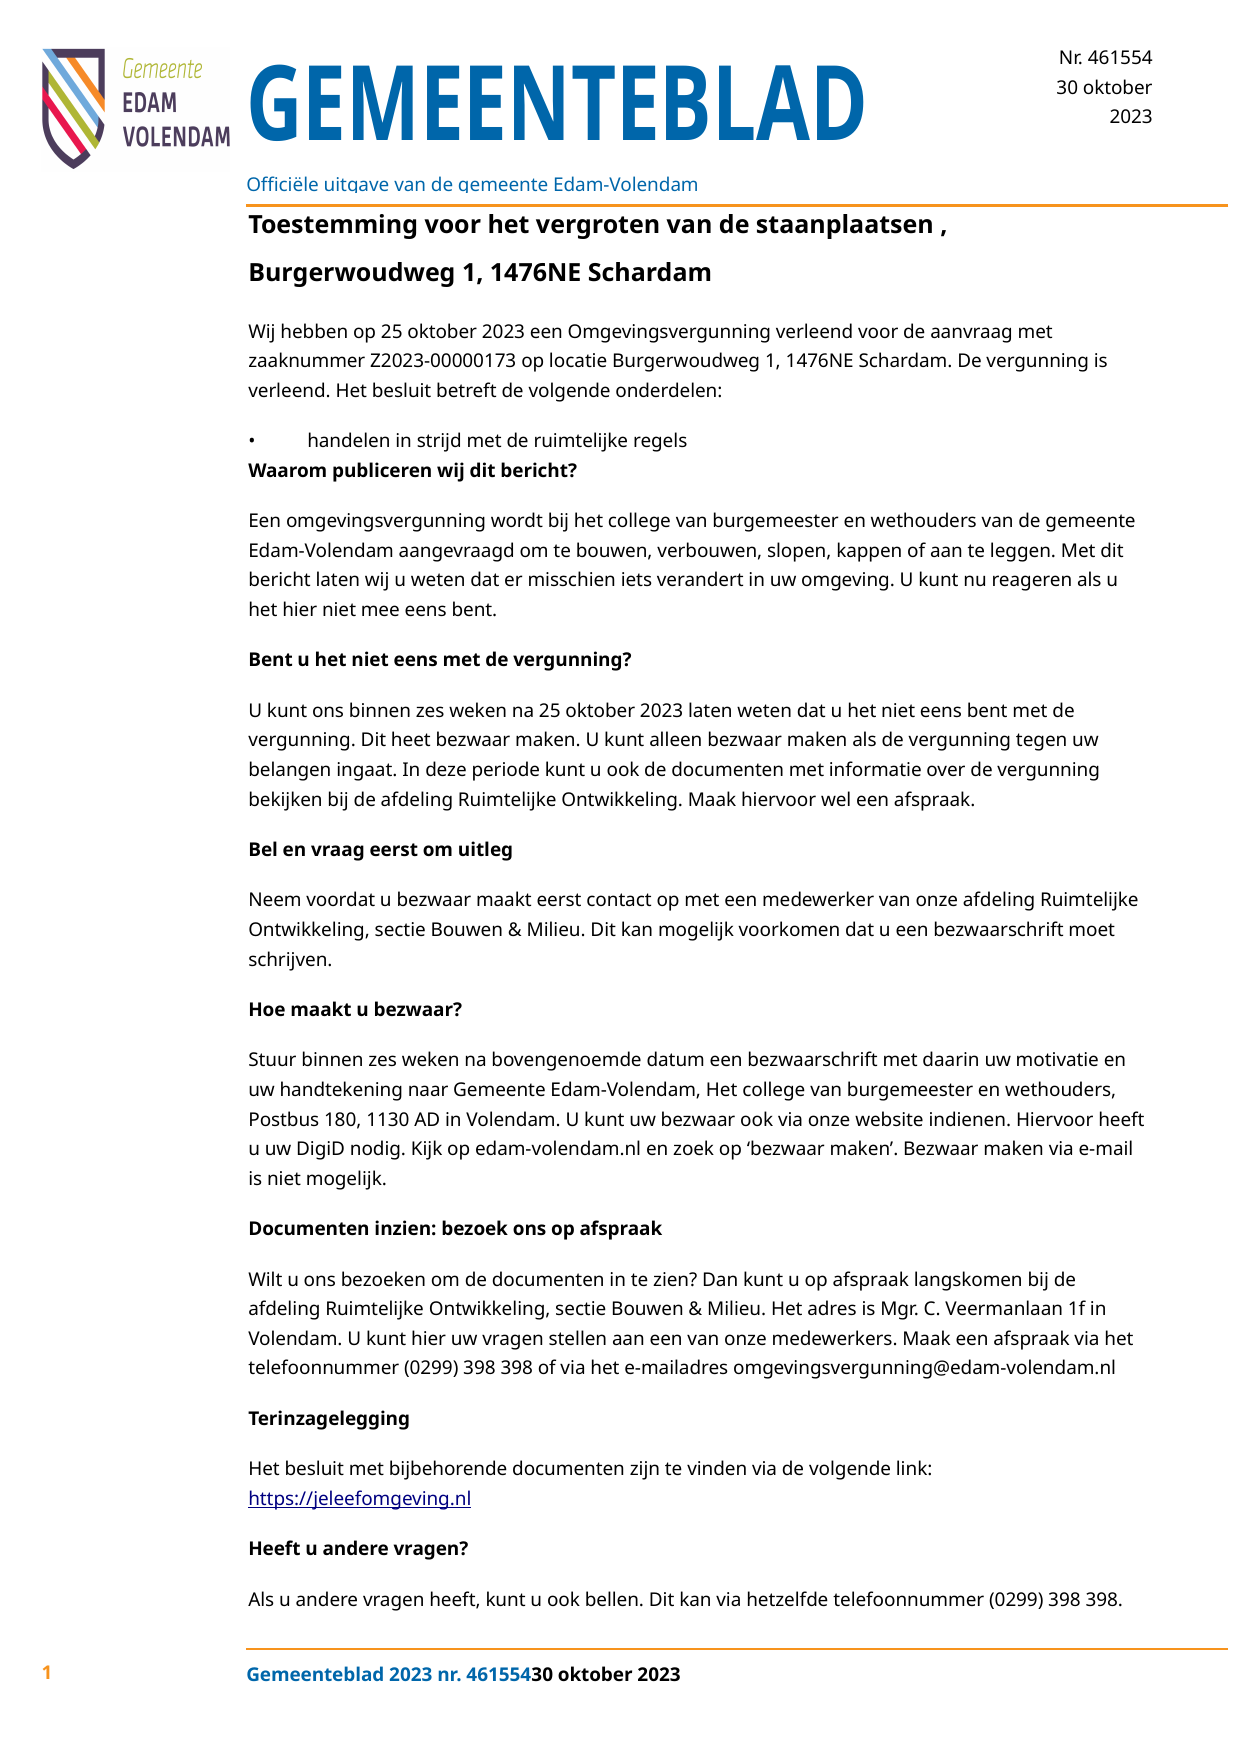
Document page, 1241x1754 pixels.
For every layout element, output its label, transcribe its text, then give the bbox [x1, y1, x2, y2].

list handelen in strijd met de ruimtelijke regels [248, 427, 1152, 453]
text Hoe maakt u bezwaar? [248, 996, 1152, 1022]
text Documenten inzien: bezoek ons op afspraak [248, 1215, 1152, 1241]
text Stuur binnen zes weken na bovengenoemde datum een bezwaarschrift met daarin uw motivatie en uw handtekening naar Gemeente Edam-Volendam, Het college van burgemeester en wethouders, Postbus 180, 1130 AD in Volendam. U kunt uw bezwaar ook via onze website indienen. Hiervoor heeft u uw DigiD nodig. Kijk op edam-volendam.nl en zoek op ‘bezwaar maken’. Bezwaar maken via e-mail is niet mogelijk. [248, 1047, 1152, 1191]
text Bel en vraag eerst om uitleg [248, 836, 1152, 862]
text Een omgevingsvergunning wordt bij het college van burgemeester en wethouders van de gemeente Edam-Volendam aangevraagd om te bouwen, verbouwen, slopen, kappen of aan te leggen. Met dit bericht laten wij u weten dat er misschien iets verandert in uw omgeving. U kunt nu reageren als u het hier niet mee eens bent. [248, 507, 1152, 622]
text Waarom publiceren wij dit bericht? [248, 457, 1152, 483]
text Neem voordat u bezwaar maakt eerst contact op met een medewerker van onze afdeling Ruimtelijke Ontwikkeling, sectie Bouwen & Milieu. Dit kan mogelijk voorkomen dat u een bezwaarschrift moet schrijven. [248, 887, 1152, 972]
text Als u andere vragen heeft, kunt u ook bellen. Dit kan via hetzelfde telefoonnummer (0299) 398 398. [248, 1586, 1152, 1612]
text Terinzagelegging [248, 1405, 1152, 1431]
text Toestemming voor het vergroten van de staanplaatsen , Burgerwoudweg 1, 1476NE Schardam [248, 207, 1152, 288]
text Wilt u ons bezoeken om de documenten in te zien? Dan kunt u op afspraak langskomen bij de afdeling Ruimtelijke Ontwikkeling, sectie Bouwen & Milieu. Het adres is Mgr. C. Veermanlaan 1f in Volendam. U kunt hier uw vragen stellen aan een van onze medewerkers. Maak een afspraak via het telefoonnummer (0299) 398 398 of via het e-mailadres omgevingsvergunning@edam-volendam.nl [248, 1266, 1152, 1380]
text Bent u het niet eens met de vergunning? [248, 647, 1152, 672]
picture [41, 47, 231, 172]
text U kunt ons binnen zes weken na 25 oktober 2023 laten weten dat u het niet eens bent met de vergunning. Dit heet bezwaar maken. U kunt alleen bezwaar maken als de vergunning tegen uw belangen ingaat. In deze periode kunt u ook de documenten met informatie over de vergunning bekijken bij de afdeling Ruimtelijke Ontwikkeling. Maak hiervoor wel een afspraak. [248, 697, 1152, 812]
text Heeft u andere vragen? [248, 1535, 1152, 1561]
text Het besluit met bijbehorende documenten zijn te vinden via de volgende link: https://jeleefomgeving.nl [248, 1455, 1152, 1511]
text Wij hebben op 25 oktober 2023 een Omgevingsvergunning verleend voor de aanvraag met zaaknummer Z2023-00000173 op locatie Burgerwoudweg 1, 1476NE Schardam. De vergunning is verleend. Het besluit betreft de volgende onderdelen: [248, 318, 1152, 403]
